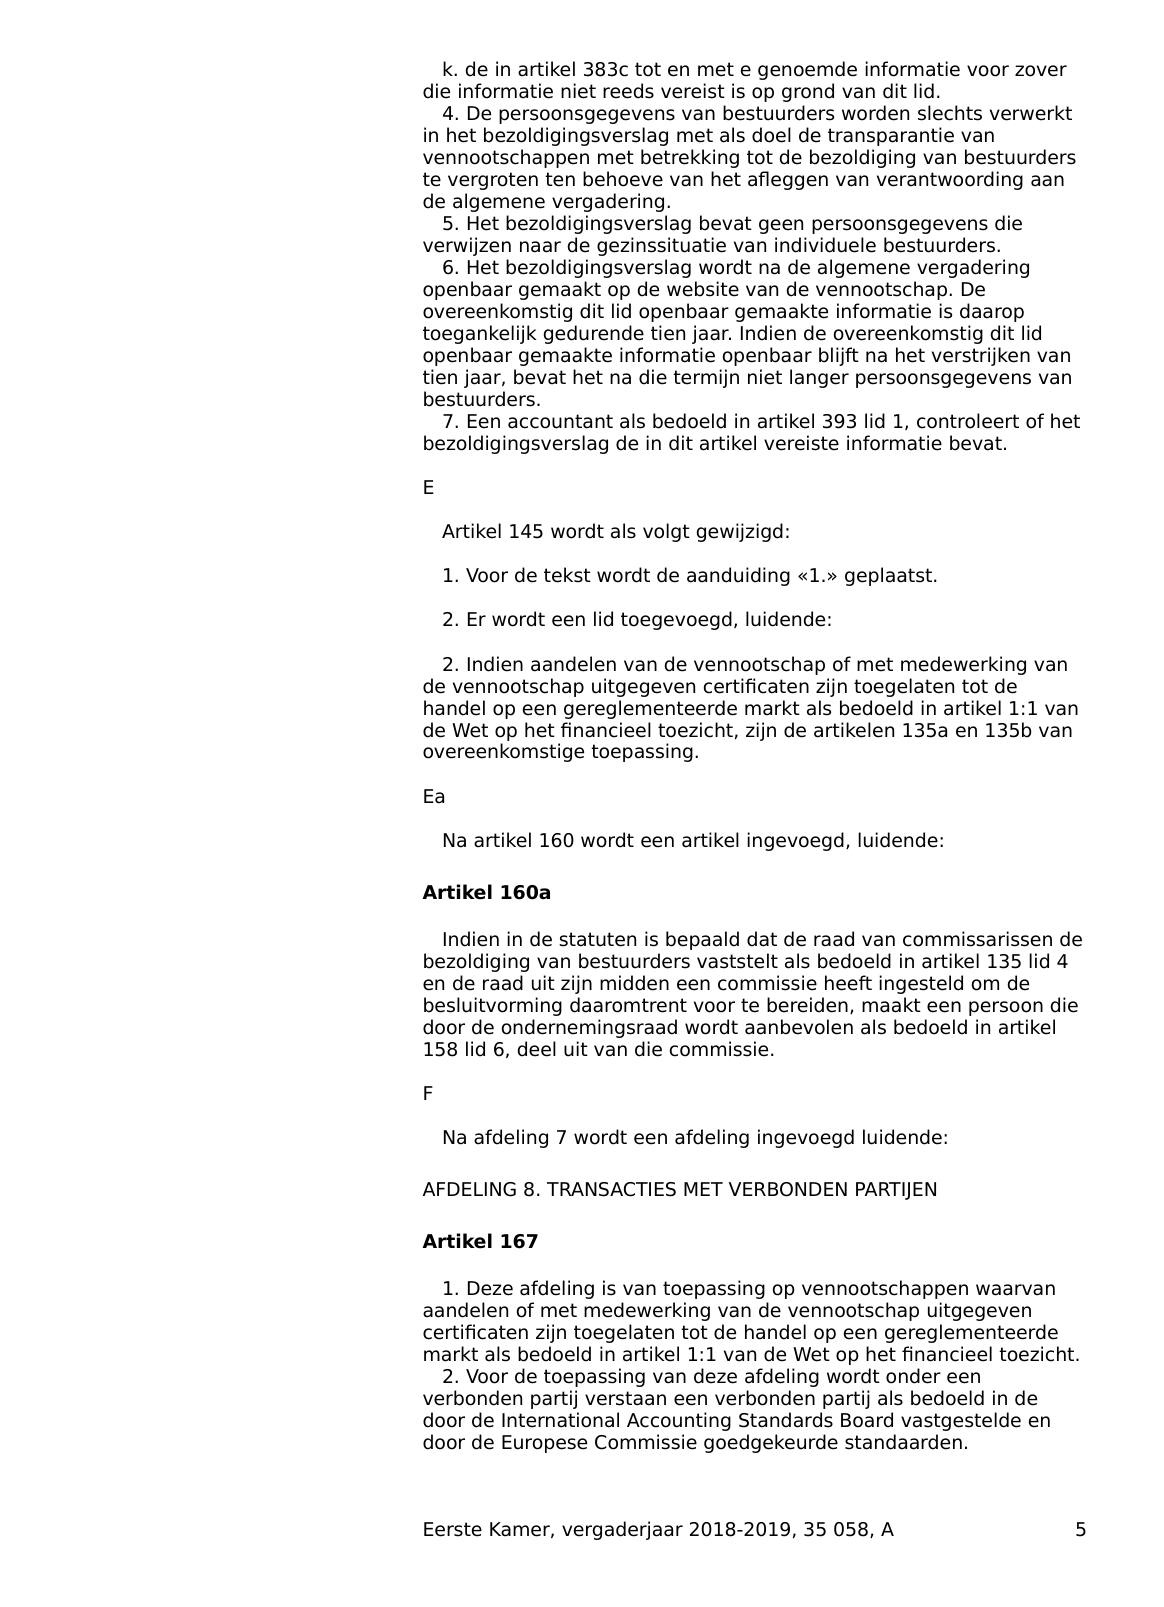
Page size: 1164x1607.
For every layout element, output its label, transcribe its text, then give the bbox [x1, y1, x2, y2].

text 6. Het bezoldigingsverslag wordt na de algemene vergadering openbaar gemaakt op de website van de vennootschap. De overeenkomstig dit lid openbaar gemaakte informatie is daarop toegankelijk gedurende tien jaar. Indien de overeenkomstig dit lid openbaar gemaakte informatie openbaar blijft na het verstrijken van tien jaar, bevat het na die termijn niet langer persoonsgegevens van bestuurders. [422, 257, 1087, 411]
text 4. De persoonsgegevens van bestuurders worden slechts verwerkt in het bezoldigingsverslag met als doel de transparantie van vennootschappen met betrekking tot de bezoldiging van bestuurders te vergroten ten behoeve van het afleggen van verantwoording aan de algemene vergadering. [422, 103, 1087, 213]
subtitle AFDELING 8. TRANSACTIES MET VERBONDEN PARTIJEN [422, 1179, 1087, 1201]
text E [422, 477, 1087, 499]
text F [422, 1083, 1087, 1105]
text 1. Deze afdeling is van toepassing op vennootschappen waarvan aandelen of met medewerking van de vennootschap uitgegeven certificaten zijn toegelaten tot de handel op een gereglementeerde markt als bedoeld in artikel 1:1 van de Wet op het financieel toezicht. [422, 1278, 1087, 1366]
text Ea [422, 786, 1087, 808]
text 2. Er wordt een lid toegevoegd, luidende: [422, 609, 1087, 631]
text 2. Voor de toepassing van deze afdeling wordt onder een verbonden partij verstaan een verbonden partij als bedoeld in de door de International Accounting Standards Board vastgestelde en door de Europese Commissie goedgekeurde standaarden. [422, 1366, 1087, 1454]
text 1. Voor de tekst wordt de aanduiding «1.» geplaatst. [422, 565, 1087, 587]
text Na artikel 160 wordt een artikel ingevoegd, luidende: [422, 830, 1087, 852]
text k. de in artikel 383c tot en met e genoemde informatie voor zover die informatie niet reeds vereist is op grond van dit lid. [422, 59, 1087, 103]
subtitle Artikel 167 [422, 1231, 1087, 1253]
text 7. Een accountant als bedoeld in artikel 393 lid 1, controleert of het bezoldigingsverslag de in dit artikel vereiste informatie bevat. [422, 411, 1087, 455]
text 2. Indien aandelen van de vennootschap of met medewerking van de vennootschap uitgegeven certificaten zijn toegelaten tot de handel op een gereglementeerde markt als bedoeld in artikel 1:1 van de Wet op het financieel toezicht, zijn de artikelen 135a en 135b van overeenkomstige toepassing. [422, 653, 1087, 763]
text Artikel 145 wordt als volgt gewijzigd: [422, 521, 1087, 543]
text 5. Het bezoldigingsverslag bevat geen persoonsgegevens die verwijzen naar de gezinssituatie van individuele bestuurders. [422, 213, 1087, 257]
text Na afdeling 7 wordt een afdeling ingevoegd luidende: [422, 1127, 1087, 1149]
subtitle Artikel 160a [422, 882, 1087, 904]
text Indien in de statuten is bepaald dat de raad van commissarissen de bezoldiging van bestuurders vaststelt als bedoeld in artikel 135 lid 4 en de raad uit zijn midden een commissie heeft ingesteld om de besluitvorming daaromtrent voor te bereiden, maakt een persoon die door de ondernemingsraad wordt aanbevolen als bedoeld in artikel 158 lid 6, deel uit van die commissie. [422, 929, 1087, 1061]
